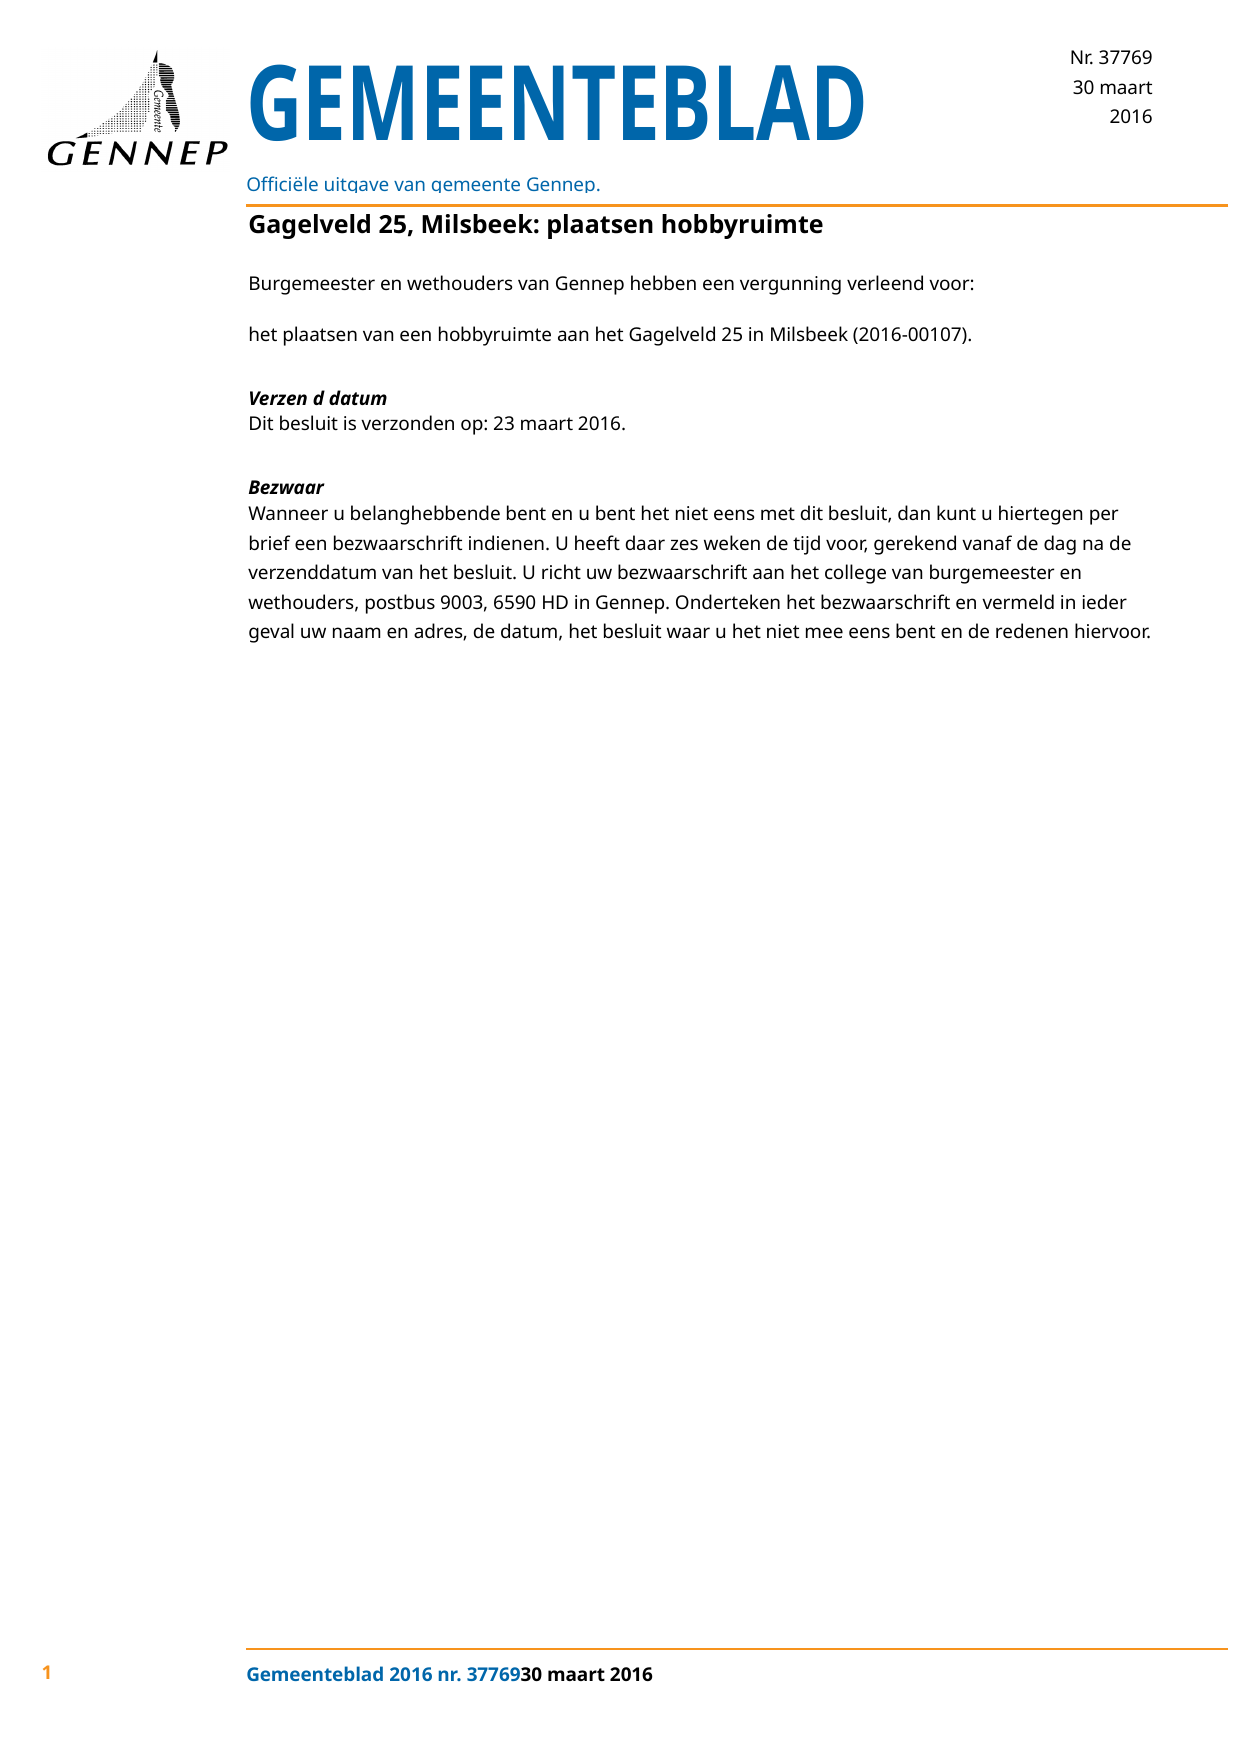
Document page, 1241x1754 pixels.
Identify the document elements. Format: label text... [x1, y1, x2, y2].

text Wanneer u belanghebbende bent en u bent het niet eens met dit besluit, dan kunt u hiertegen per brief een bezwaarschrift indienen. U heeft daar zes weken de tijd voor, gerekend vanaf de dag na de verzenddatum van het besluit. U richt uw bezwaarschrift aan het college van burgemeester en wethouders, postbus 9003, 6590 HD in Gennep. Onderteken het bezwaarschrift en vermeld in ieder geval uw naam en adres, de datum, het besluit waar u het niet mee eens bent en de redenen hiervoor. [248, 500, 1152, 644]
text het plaatsen van een hobbyruimte aan het Gagelveld 25 in Milsbeek (2016-00107). [248, 321, 1152, 346]
picture [41, 47, 231, 172]
text Burgemeester en wethouders van Gennep hebben een vergunning verleend voor: [248, 270, 1152, 296]
text Dit besluit is verzonden op: 23 maart 2016. [248, 410, 1152, 436]
text Bezwaar [248, 474, 1152, 500]
text Verzen d datum [248, 385, 1152, 410]
text Gagelveld 25, Milsbeek: plaatsen hobbyruimte [248, 207, 1152, 241]
